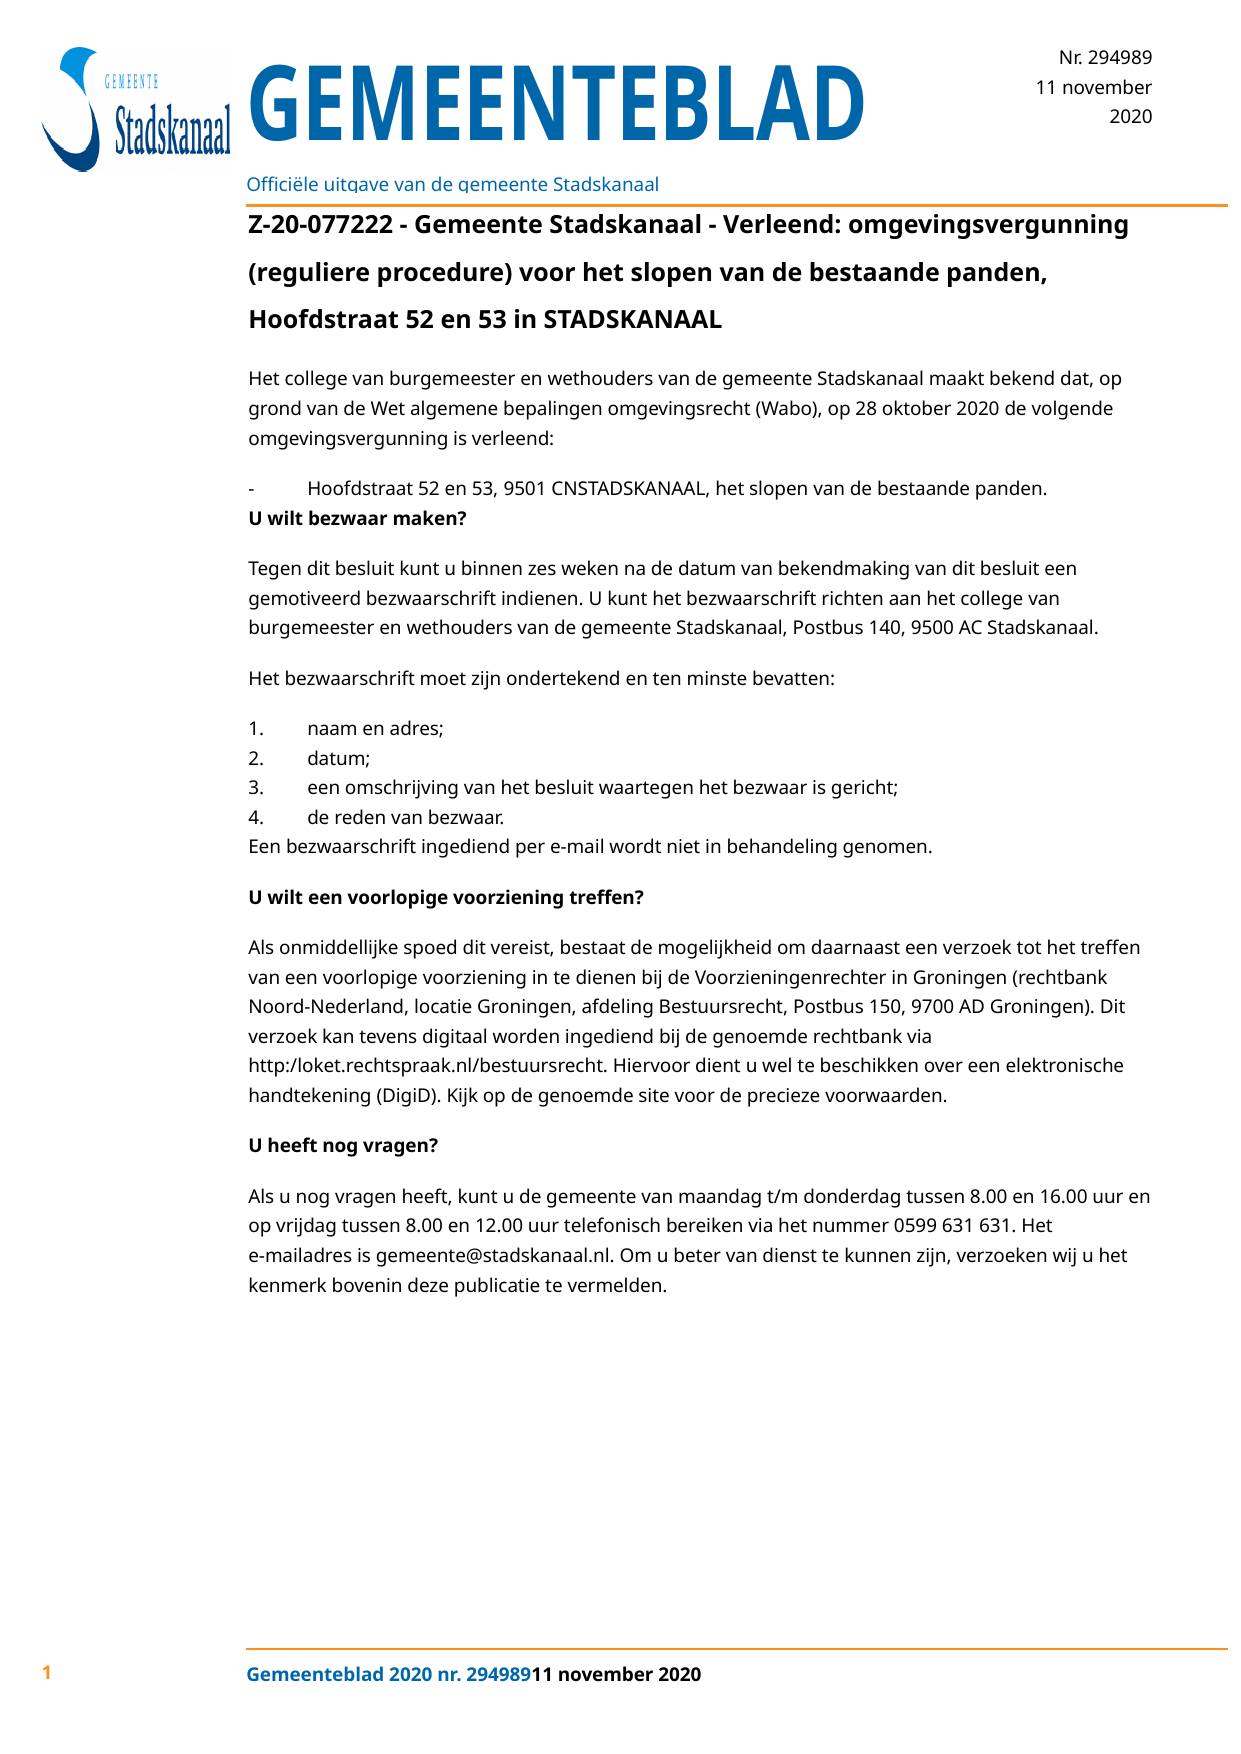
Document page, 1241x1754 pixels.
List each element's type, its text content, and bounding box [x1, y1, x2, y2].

list een omschrijving van het besluit waartegen het bezwaar is gericht; [248, 774, 1152, 800]
text Als onmiddellijke spoed dit vereist, bestaat de mogelijkheid om daarnaast een verzoek tot het treffen van een voorlopige voorziening in te dienen bij de Voorzieningenrechter in Groningen (rechtbank Noord-Nederland, locatie Groningen, afdeling Bestuursrecht, Postbus 150, 9700 AD Groningen). Dit verzoek kan tevens digitaal worden ingediend bij de genoemde rechtbank via http:/loket.rechtspraak.nl/bestuursrecht. Hiervoor dient u wel te beschikken over een elektronische handtekening (DigiD). Kijk op de genoemde site voor de precieze voorwaarden. [248, 934, 1152, 1108]
text U wilt een voorlopige voorziening treffen? [248, 884, 1152, 909]
list datum; [248, 745, 1152, 770]
list de reden van bezwaar. [248, 804, 1152, 829]
text Een bezwaarschrift ingediend per e-mail wordt niet in behandeling genomen. [248, 833, 1152, 859]
list naam en adres; [248, 715, 1152, 741]
text Het college van burgemeester en wethouders van de gemeente Stadskanaal maakt bekend dat, op grond van de Wet algemene bepalingen omgevingsrecht (Wabo), op 28 oktober 2020 de volgende omgevingsvergunning is verleend: [248, 366, 1152, 450]
text U heeft nog vragen? [248, 1133, 1152, 1158]
text U wilt bezwaar maken? [248, 505, 1152, 530]
text Tegen dit besluit kunt u binnen zes weken na de datum van bekendmaking van dit besluit een gemotiveerd bezwaarschrift indienen. U kunt het bezwaarschrift richten aan het college van burgemeester en wethouders van de gemeente Stadskanaal, Postbus 140, 9500 AC Stadskanaal. [248, 555, 1152, 640]
list Hoofdstraat 52 en 53, 9501 CNSTADSKANAAL, het slopen van de bestaande panden. [248, 475, 1152, 501]
text Z-20-077222 - Gemeente Stadskanaal - Verleend: omgevingsvergunning (reguliere procedure) voor het slopen van de bestaande panden, Hoofdstraat 52 en 53 in STADSKANAAL [248, 207, 1152, 336]
text Als u nog vragen heeft, kunt u de gemeente van maandag t/m donderdag tussen 8.00 en 16.00 uur en op vrijdag tussen 8.00 en 12.00 uur telefonisch bereiken via het nummer 0599 631 631. Het e‑mailadres is gemeente@stadskanaal.nl. Om u beter van dienst te kunnen zijn, verzoeken wij u het kenmerk bovenin deze publicatie te vermelden. [248, 1183, 1152, 1297]
picture [41, 47, 231, 172]
text Het bezwaarschrift moet zijn ondertekend en ten minste bevatten: [248, 665, 1152, 690]
